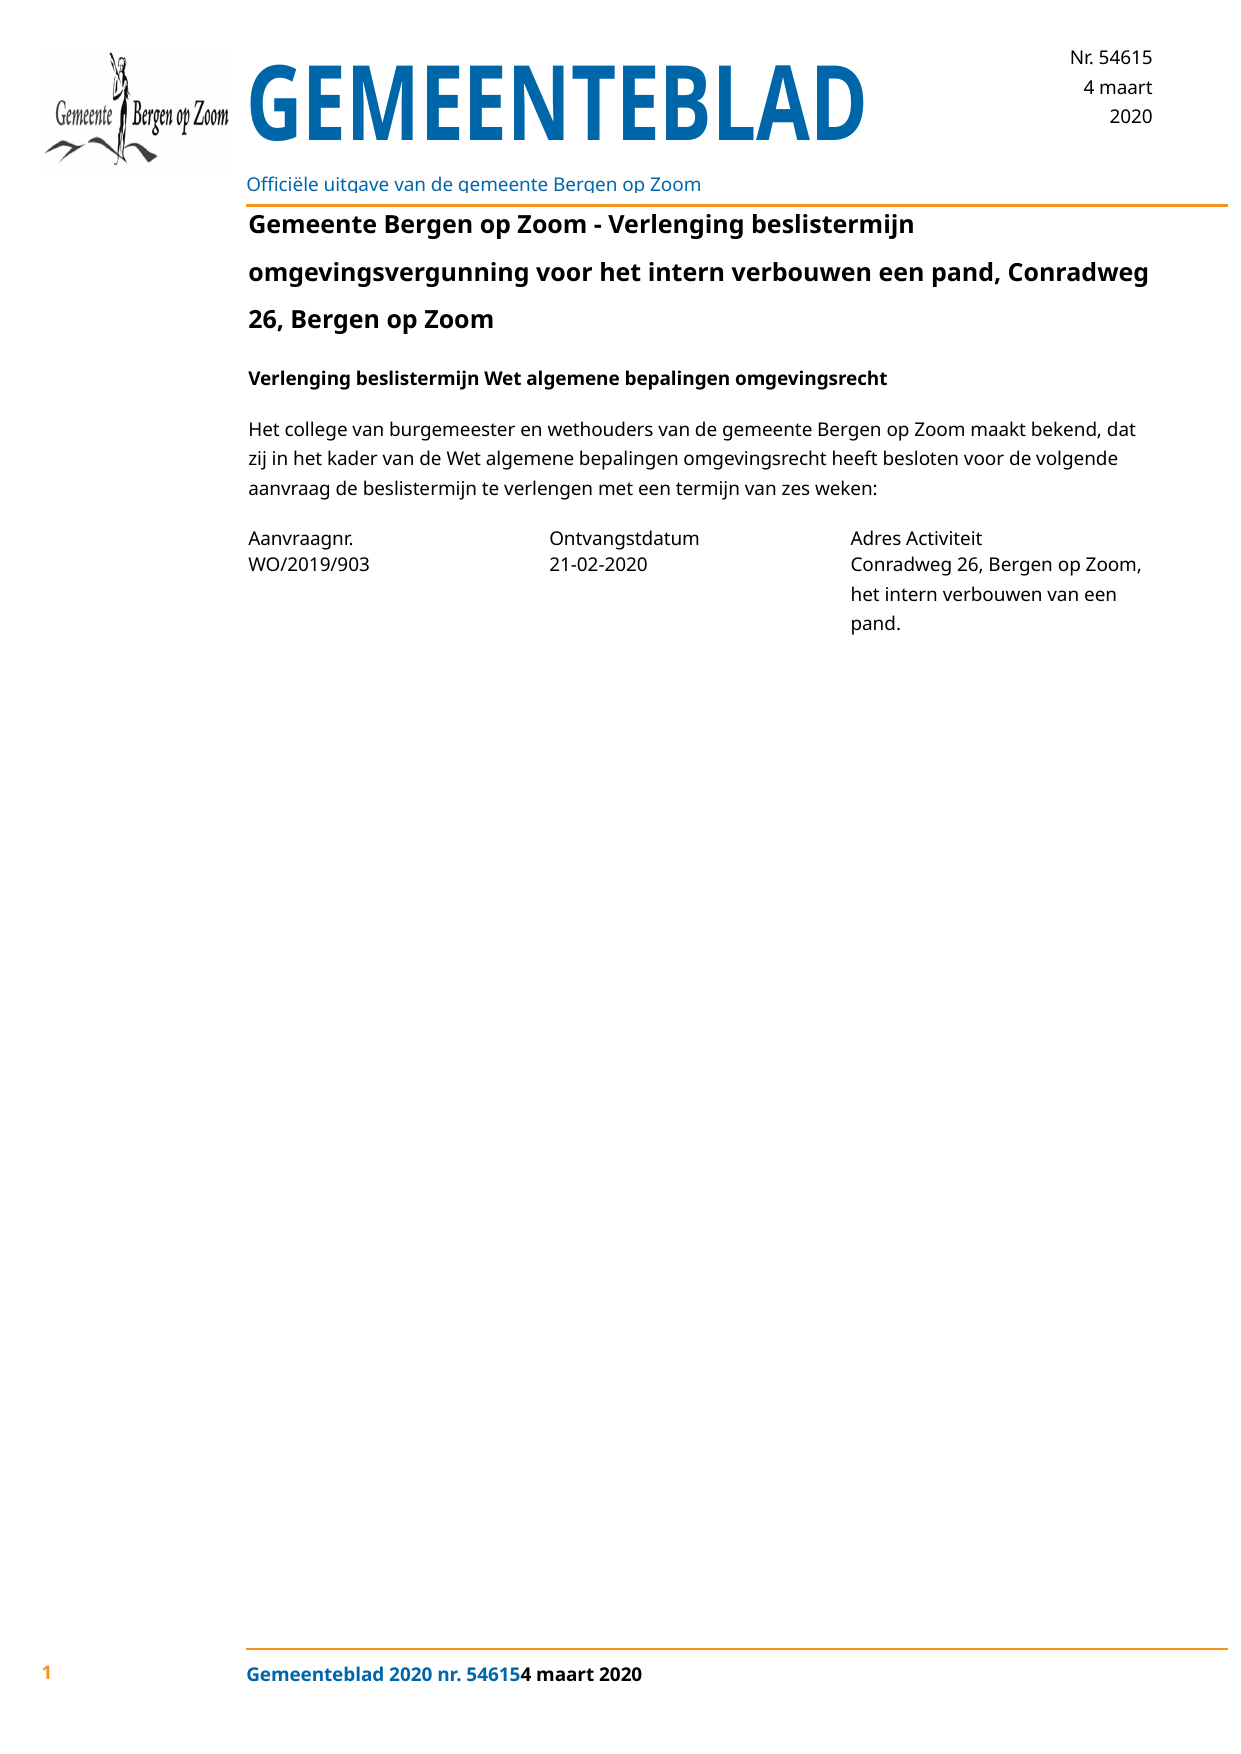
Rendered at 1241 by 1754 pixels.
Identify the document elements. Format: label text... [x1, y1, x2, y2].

table_cell 21-02-2020 [549, 551, 850, 636]
table_cell WO/2019/903 [248, 551, 549, 636]
text Gemeente Bergen op Zoom - Verlenging beslistermijn omgevingsvergunning voor het intern verbouwen een pand, Conradweg 26, Bergen op Zoom [248, 207, 1152, 336]
table_header Adres Activiteit [850, 526, 1152, 551]
picture [41, 47, 231, 172]
text Het college van burgemeester en wethouders van de gemeente Bergen op Zoom maakt bekend, dat zij in het kader van de Wet algemene bepalingen omgevingsrecht heeft besloten voor de volgende aanvraag de beslistermijn te verlengen met een termijn van zes weken: [248, 416, 1152, 501]
table_cell Conradweg 26, Bergen op Zoom, het intern verbouwen van een pand. [850, 551, 1152, 636]
table_header Ontvangstdatum [549, 526, 850, 551]
table_header Aanvraagnr. [248, 526, 549, 551]
text Verlenging beslistermijn Wet algemene bepalingen omgevingsrecht [248, 366, 1152, 391]
